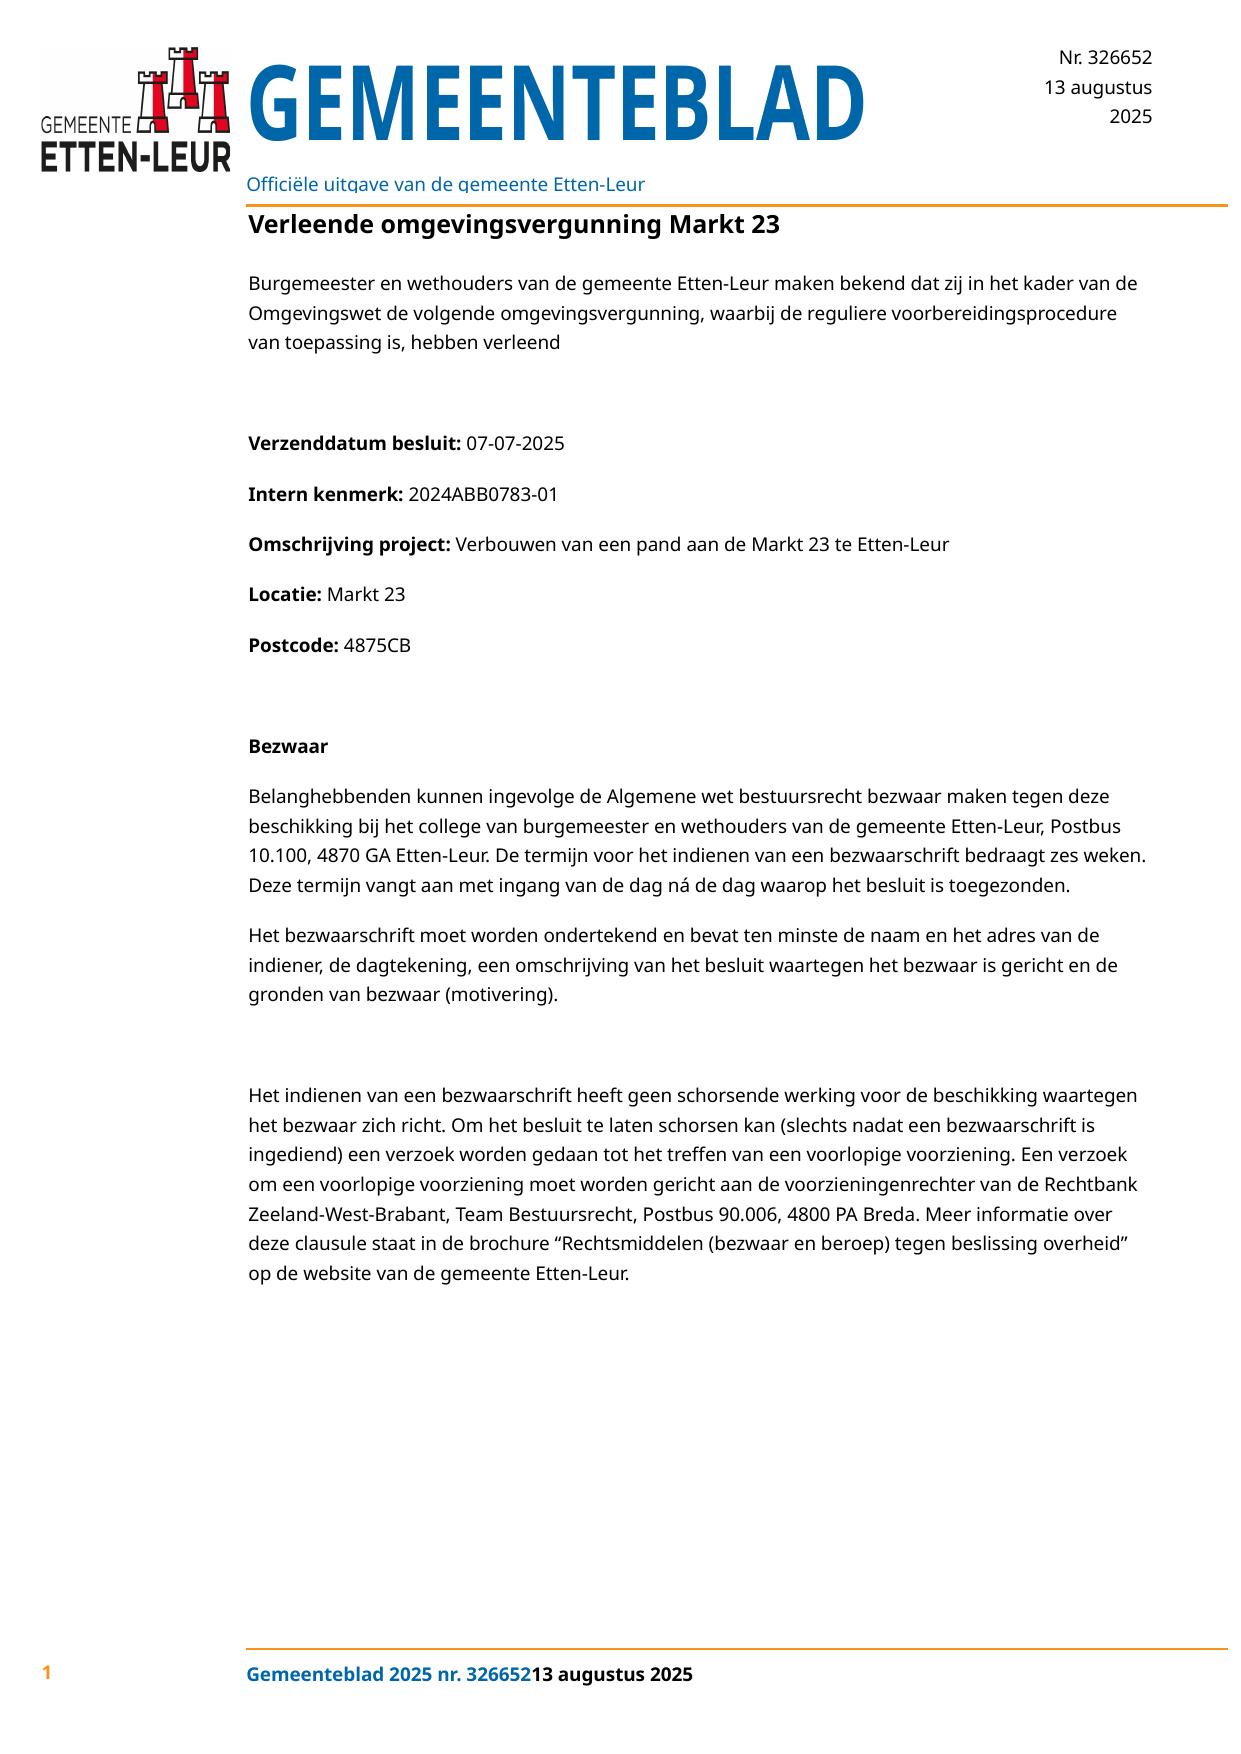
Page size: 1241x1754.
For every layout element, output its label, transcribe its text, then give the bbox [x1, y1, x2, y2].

text Verzenddatum besluit: 07-07-2025 [248, 430, 1152, 456]
text Bezwaar [248, 733, 1152, 758]
picture [41, 47, 231, 172]
text Belanghebbenden kunnen ingevolge de Algemene wet bestuursrecht bezwaar maken tegen deze beschikking bij het college van burgemeester en wethouders van de gemeente Etten-Leur, Postbus 10.100, 4870 GA Etten-Leur. De termijn voor het indienen van een bezwaarschrift bedraagt zes weken. Deze termijn vangt aan met ingang van de dag ná de dag waarop het besluit is toegezonden. [248, 783, 1152, 898]
text Omschrijving project: Verbouwen van een pand aan de Markt 23 te Etten-Leur [248, 531, 1152, 557]
text Intern kenmerk: 2024ABB0783-01 [248, 481, 1152, 506]
text Het bezwaarschrift moet worden ondertekend en bevat ten minste de naam en het adres van de indiener, de dagtekening, een omschrijving van het besluit waartegen het bezwaar is gericht en de gronden van bezwaar (motivering). [248, 922, 1152, 1007]
text Postcode: 4875CB [248, 632, 1152, 658]
text Locatie: Markt 23 [248, 582, 1152, 607]
text Het indienen van een bezwaarschrift heeft geen schorsende werking voor de beschikking waartegen het bezwaar zich richt. Om het besluit te laten schorsen kan (slechts nadat een bezwaarschrift is ingediend) een verzoek worden gedaan tot het treffen van een voorlopige voorziening. Een verzoek om een voorlopige voorziening moet worden gericht aan de voorzieningenrechter van de Rechtbank Zeeland-West-Brabant, Team Bestuursrecht, Postbus 90.006, 4800 PA Breda. Meer informatie over deze clausule staat in de brochure “Rechtsmiddelen (bezwaar en beroep) tegen beslissing overheid” op de website van de gemeente Etten-Leur. [248, 1082, 1152, 1286]
text Burgemeester en wethouders van de gemeente Etten-Leur maken bekend dat zij in het kader van de Omgevingswet de volgende omgevingsvergunning, waarbij de reguliere voorbereidingsprocedure van toepassing is, hebben verleend [248, 270, 1152, 355]
text Verleende omgevingsvergunning Markt 23 [248, 207, 1152, 241]
